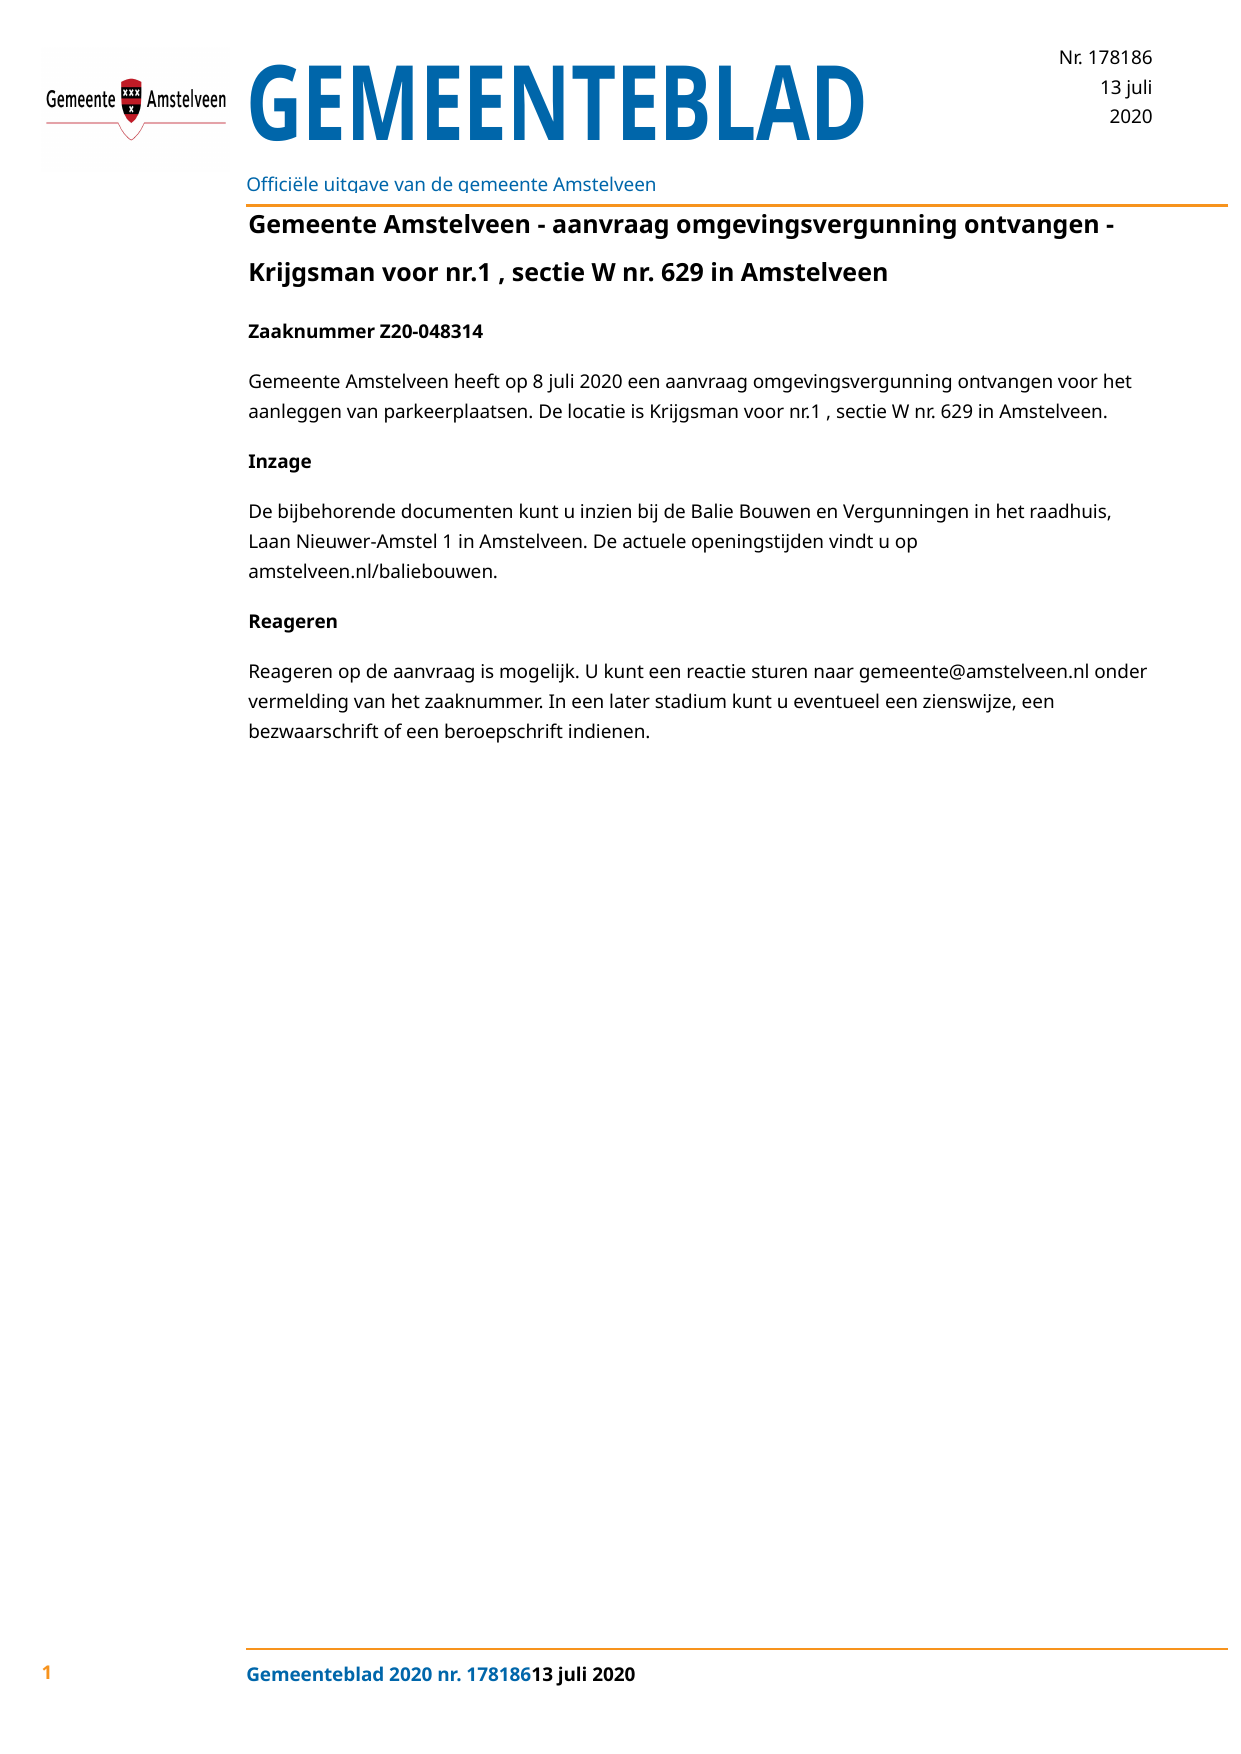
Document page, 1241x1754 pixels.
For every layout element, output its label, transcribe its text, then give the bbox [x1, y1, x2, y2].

text Gemeente Amstelveen - aanvraag omgevingsvergunning ontvangen - Krijgsman voor nr.1 , sectie W nr. 629 in Amstelveen [248, 207, 1152, 288]
text Gemeente Amstelveen heeft op 8 juli 2020 een aanvraag omgevingsvergunning ontvangen voor het aanleggen van parkeerplaatsen. De locatie is Krijgsman voor nr.1 , sectie W nr. 629 in Amstelveen. [248, 368, 1152, 424]
text Reageren [248, 608, 1152, 634]
text De bijbehorende documenten kunt u inzien bij de Balie Bouwen en Vergunningen in het raadhuis, Laan Nieuwer-Amstel 1 in Amstelveen. De actuele openingstijden vindt u op amstelveen.nl/baliebouwen. [248, 499, 1152, 584]
text Zaaknummer Z20-048314 [248, 318, 1152, 344]
picture [41, 47, 231, 172]
text Inzage [248, 448, 1152, 474]
text Reageren op de aanvraag is mogelijk. U kunt een reactie sturen naar gemeente@amstelveen.nl onder vermelding van het zaaknummer. In een later stadium kunt u eventueel een zienswijze, een bezwaarschrift of een beroepschrift indienen. [248, 659, 1152, 744]
